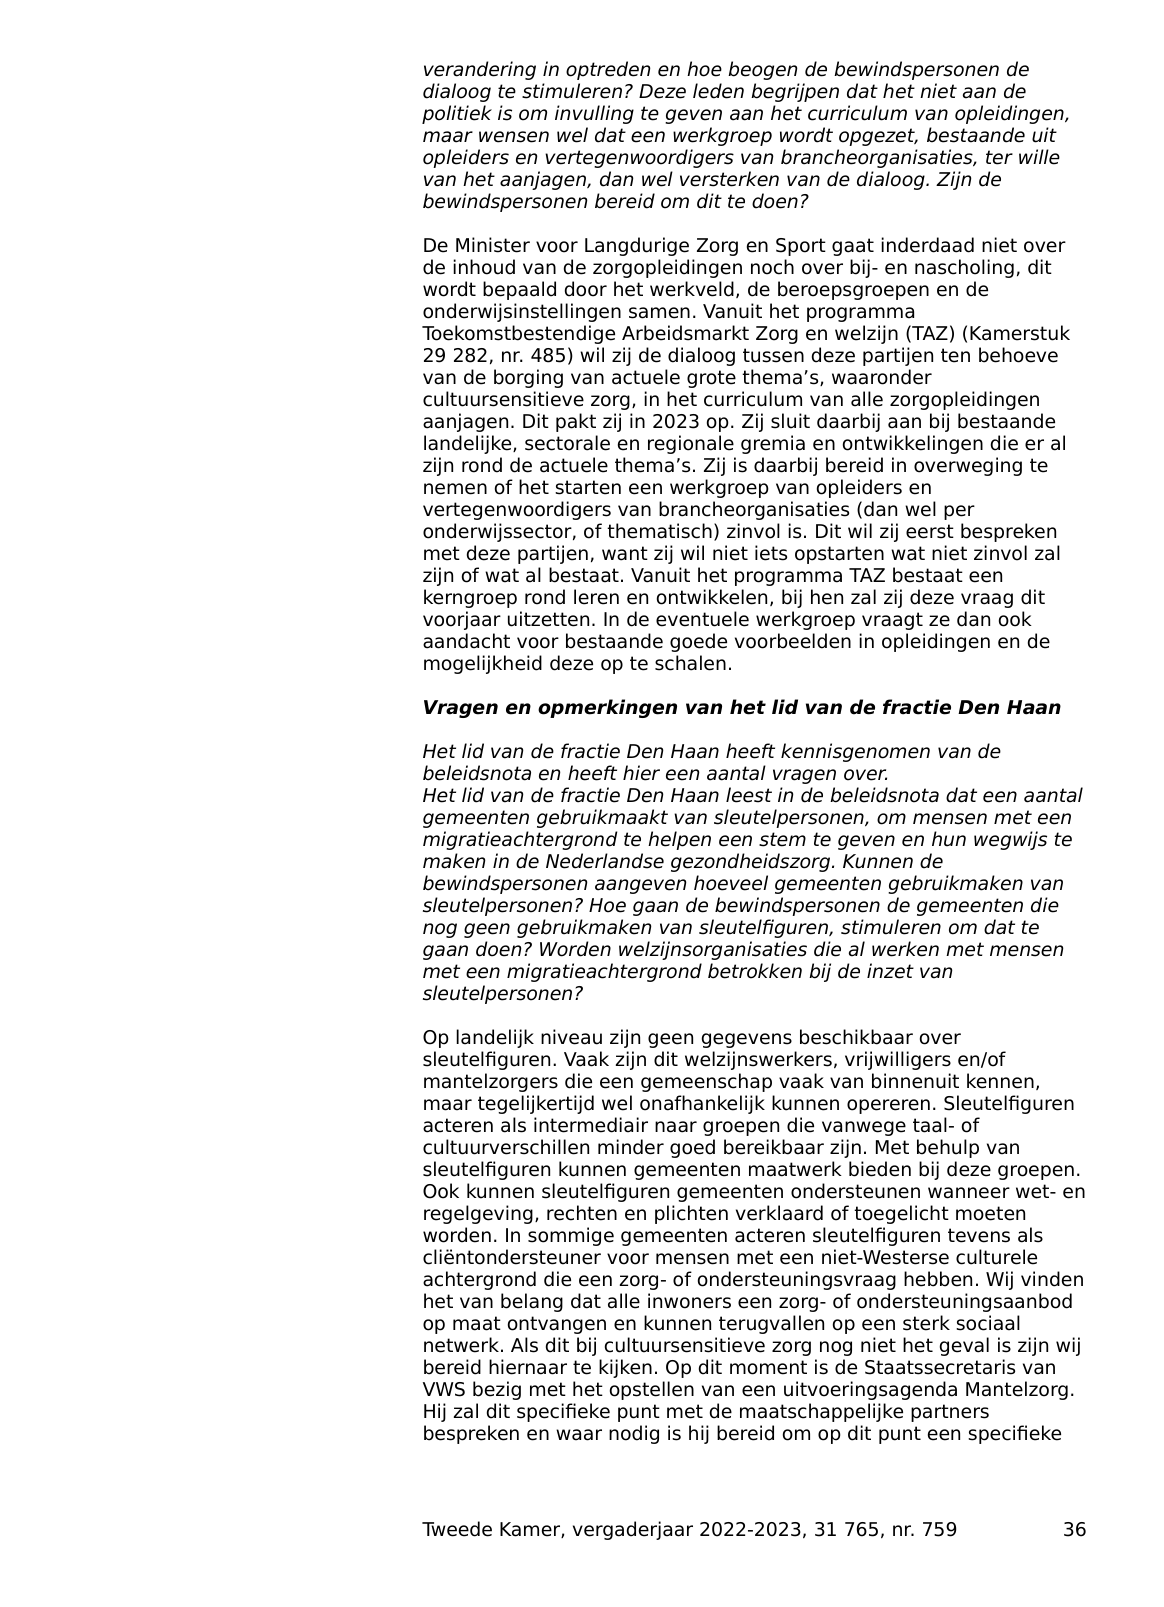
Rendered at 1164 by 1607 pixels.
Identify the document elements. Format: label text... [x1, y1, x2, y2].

subtitle Vragen en opmerkingen van het lid van de fractie Den Haan [422, 697, 1087, 719]
text Het lid van de fractie Den Haan leest in de beleidsnota dat een aantal gemeenten gebruikmaakt van sleutelpersonen, om mensen met een migratieachtergrond te helpen een stem te geven en hun wegwijs te maken in de Nederlandse gezondheidszorg. Kunnen de bewindspersonen aangeven hoeveel gemeenten gebruikmaken van sleutelpersonen? Hoe gaan de bewindspersonen de gemeenten die nog geen gebruikmaken van sleutelfiguren, stimuleren om dat te gaan doen? Worden welzijnsorganisaties die al werken met mensen met een migratieachtergrond betrokken bij de inzet van sleutelpersonen? [422, 785, 1087, 1005]
text Het lid van de fractie Den Haan heeft kennisgenomen van de beleidsnota en heeft hier een aantal vragen over. [422, 741, 1087, 785]
text verandering in optreden en hoe beogen de bewindspersonen de dialoog te stimuleren? Deze leden begrijpen dat het niet aan de politiek is om invulling te geven aan het curriculum van opleidingen, maar wensen wel dat een werkgroep wordt opgezet, bestaande uit opleiders en vertegenwoordigers van brancheorganisaties, ter wille van het aanjagen, dan wel versterken van de dialoog. Zijn de bewindspersonen bereid om dit te doen? [422, 59, 1087, 213]
text Op landelijk niveau zijn geen gegevens beschikbaar over sleutelfiguren. Vaak zijn dit welzijnswerkers, vrijwilligers en/of mantelzorgers die een gemeenschap vaak van binnenuit kennen, maar tegelijkertijd wel onafhankelijk kunnen opereren. Sleutelfiguren acteren als intermediair naar groepen die vanwege taal- of cultuurverschillen minder goed bereikbaar zijn. Met behulp van sleutelfiguren kunnen gemeenten maatwerk bieden bij deze groepen. Ook kunnen sleutelfiguren gemeenten ondersteunen wanneer wet- en regelgeving, rechten en plichten verklaard of toegelicht moeten worden. In sommige gemeenten acteren sleutelfiguren tevens als cliëntondersteuner voor mensen met een niet-Westerse culturele achtergrond die een zorg- of ondersteuningsvraag hebben. Wij vinden het van belang dat alle inwoners een zorg- of ondersteuningsaanbod op maat ontvangen en kunnen terugvallen op een sterk sociaal netwerk. Als dit bij cultuursensitieve zorg nog niet het geval is zijn wij bereid hiernaar te kijken. Op dit moment is de Staatssecretaris van VWS bezig met het opstellen van een uitvoeringsagenda Mantelzorg. Hij zal dit specifieke punt met de maatschappelijke partners bespreken en waar nodig is hij bereid om op dit punt een specifieke [422, 1027, 1087, 1444]
text De Minister voor Langdurige Zorg en Sport gaat inderdaad niet over de inhoud van de zorgopleidingen noch over bij- en nascholing, dit wordt bepaald door het werkveld, de beroepsgroepen en de onderwijsinstellingen samen. Vanuit het programma Toekomstbestendige Arbeidsmarkt Zorg en welzijn (TAZ) (Kamerstuk 29 282, nr. 485) wil zij de dialoog tussen deze partijen ten behoeve van de borging van actuele grote thema’s, waaronder cultuursensitieve zorg, in het curriculum van alle zorgopleidingen aanjagen. Dit pakt zij in 2023 op. Zij sluit daarbij aan bij bestaande landelijke, sectorale en regionale gremia en ontwikkelingen die er al zijn rond de actuele thema’s. Zij is daarbij bereid in overweging te nemen of het starten een werkgroep van opleiders en vertegenwoordigers van brancheorganisaties (dan wel per onderwijssector, of thematisch) zinvol is. Dit wil zij eerst bespreken met deze partijen, want zij wil niet iets opstarten wat niet zinvol zal zijn of wat al bestaat. Vanuit het programma TAZ bestaat een kerngroep rond leren en ontwikkelen, bij hen zal zij deze vraag dit voorjaar uitzetten. In de eventuele werkgroep vraagt ze dan ook aandacht voor bestaande goede voorbeelden in opleidingen en de mogelijkheid deze op te schalen. [422, 235, 1087, 675]
